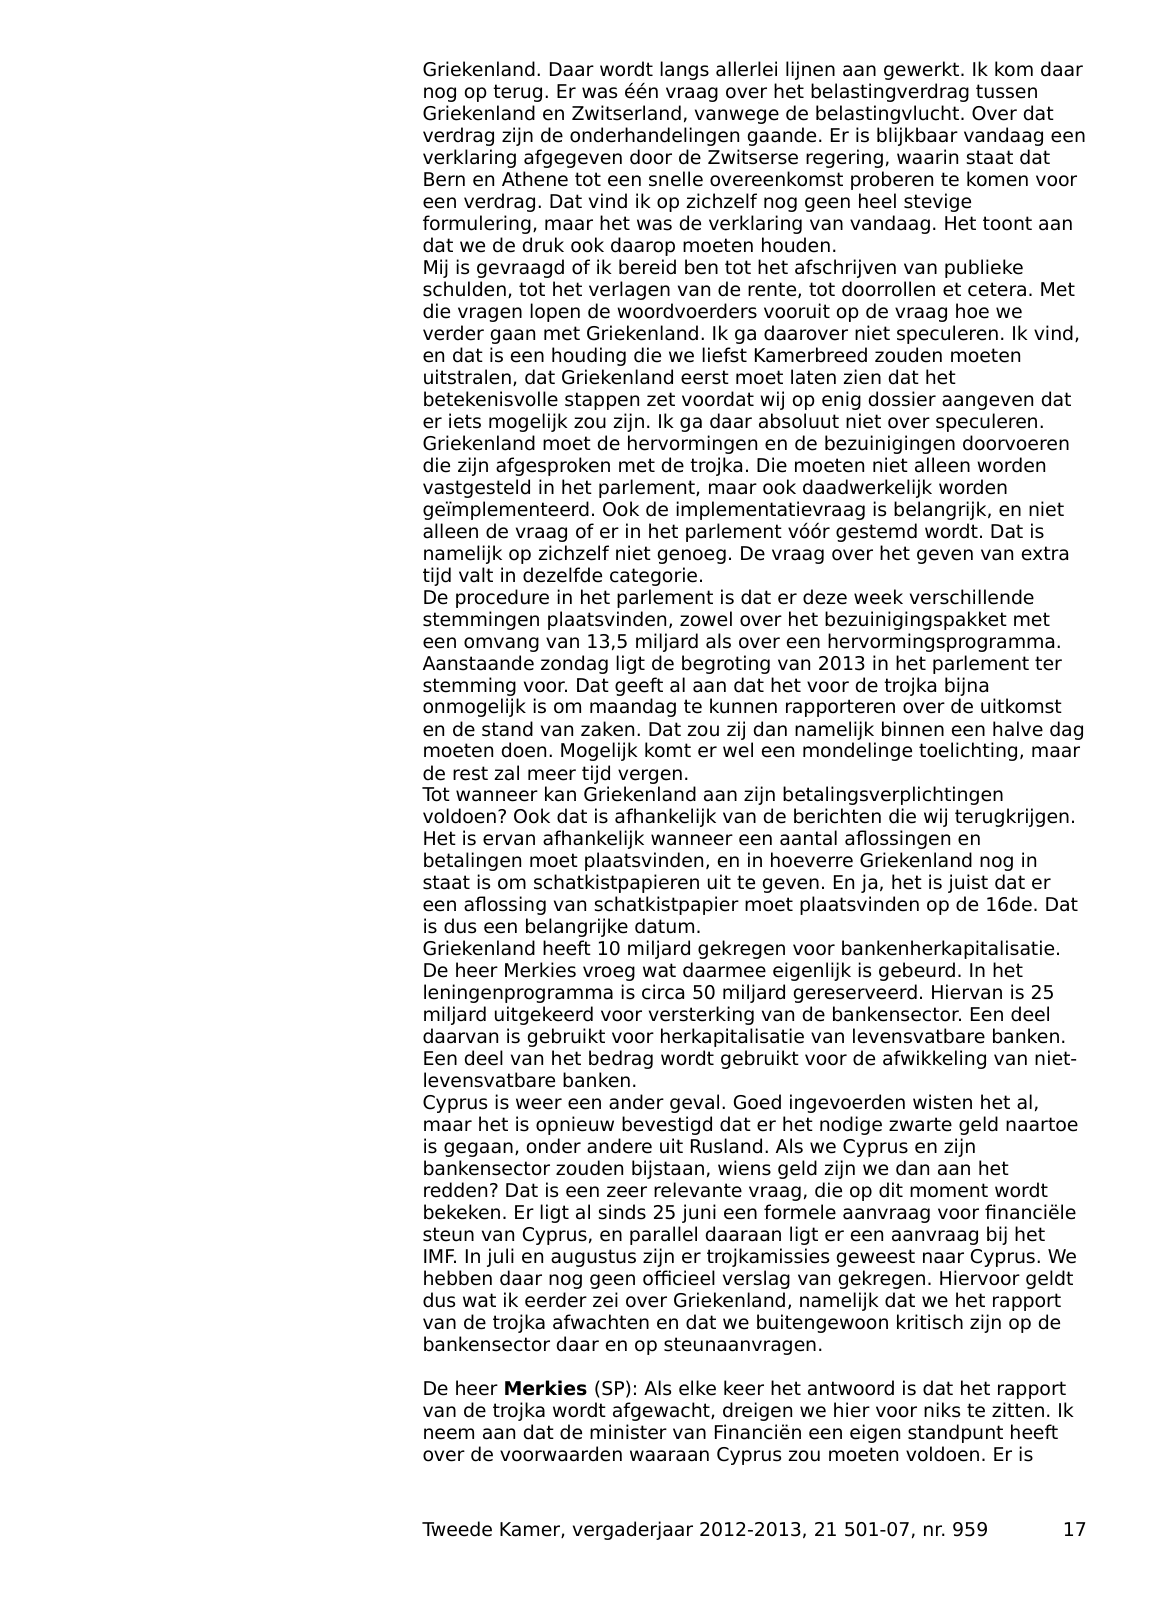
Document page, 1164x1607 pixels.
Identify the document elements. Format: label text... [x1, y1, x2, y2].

text Mij is gevraagd of ik bereid ben tot het afschrijven van publieke schulden, tot het verlagen van de rente, tot doorrollen et cetera. Met die vragen lopen de woordvoerders vooruit op de vraag hoe we verder gaan met Griekenland. Ik ga daarover niet speculeren. Ik vind, en dat is een houding die we liefst Kamerbreed zouden moeten uitstralen, dat Griekenland eerst moet laten zien dat het betekenisvolle stappen zet voordat wij op enig dossier aangeven dat er iets mogelijk zou zijn. Ik ga daar absoluut niet over speculeren. Griekenland moet de hervormingen en de bezuinigingen doorvoeren die zijn afgesproken met de trojka. Die moeten niet alleen worden vastgesteld in het parlement, maar ook daadwerkelijk worden geïmplementeerd. Ook de implementatievraag is belangrijk, en niet alleen de vraag of er in het parlement vóór gestemd wordt. Dat is namelijk op zichzelf niet genoeg. De vraag over het geven van extra tijd valt in dezelfde categorie. [422, 257, 1087, 587]
text De heer Merkies (SP): Als elke keer het antwoord is dat het rapport van de trojka wordt afgewacht, dreigen we hier voor niks te zitten. Ik neem aan dat de minister van Financiën een eigen standpunt heeft over de voorwaarden waaraan Cyprus zou moeten voldoen. Er is [422, 1378, 1087, 1466]
text Cyprus is weer een ander geval. Goed ingevoerden wisten het al, maar het is opnieuw bevestigd dat er het nodige zwarte geld naartoe is gegaan, onder andere uit Rusland. Als we Cyprus en zijn bankensector zouden bijstaan, wiens geld zijn we dan aan het redden? Dat is een zeer relevante vraag, die op dit moment wordt bekeken. Er ligt al sinds 25 juni een formele aanvraag voor financiële steun van Cyprus, en parallel daaraan ligt er een aanvraag bij het IMF. In juli en augustus zijn er trojkamissies geweest naar Cyprus. We hebben daar nog geen officieel verslag van gekregen. Hiervoor geldt dus wat ik eerder zei over Griekenland, namelijk dat we het rapport van de trojka afwachten en dat we buitengewoon kritisch zijn op de bankensector daar en op steunaanvragen. [422, 1092, 1087, 1356]
text Tot wanneer kan Griekenland aan zijn betalingsverplichtingen voldoen? Ook dat is afhankelijk van de berichten die wij terugkrijgen. Het is ervan afhankelijk wanneer een aantal aflossingen en betalingen moet plaatsvinden, en in hoeverre Griekenland nog in staat is om schatkistpapieren uit te geven. En ja, het is juist dat er een aflossing van schatkistpapier moet plaatsvinden op de 16de. Dat is dus een belangrijke datum. [422, 784, 1087, 938]
text Griekenland heeft 10 miljard gekregen voor bankenherkapitalisatie. De heer Merkies vroeg wat daarmee eigenlijk is gebeurd. In het leningenprogramma is circa 50 miljard gereserveerd. Hiervan is 25 miljard uitgekeerd voor versterking van de bankensector. Een deel daarvan is gebruikt voor herkapitalisatie van levensvatbare banken. Een deel van het bedrag wordt gebruikt voor de afwikkeling van niet-levensvatbare banken. [422, 938, 1087, 1092]
text Griekenland. Daar wordt langs allerlei lijnen aan gewerkt. Ik kom daar nog op terug. Er was één vraag over het belastingverdrag tussen Griekenland en Zwitserland, vanwege de belastingvlucht. Over dat verdrag zijn de onderhandelingen gaande. Er is blijkbaar vandaag een verklaring afgegeven door de Zwitserse regering, waarin staat dat Bern en Athene tot een snelle overeenkomst proberen te komen voor een verdrag. Dat vind ik op zichzelf nog geen heel stevige formulering, maar het was de verklaring van vandaag. Het toont aan dat we de druk ook daarop moeten houden. [422, 59, 1087, 257]
text De procedure in het parlement is dat er deze week verschillende stemmingen plaatsvinden, zowel over het bezuinigingspakket met een omvang van 13,5 miljard als over een hervormingsprogramma. Aanstaande zondag ligt de begroting van 2013 in het parlement ter stemming voor. Dat geeft al aan dat het voor de trojka bijna onmogelijk is om maandag te kunnen rapporteren over de uitkomst en de stand van zaken. Dat zou zij dan namelijk binnen een halve dag moeten doen. Mogelijk komt er wel een mondelinge toelichting, maar de rest zal meer tijd vergen. [422, 587, 1087, 784]
